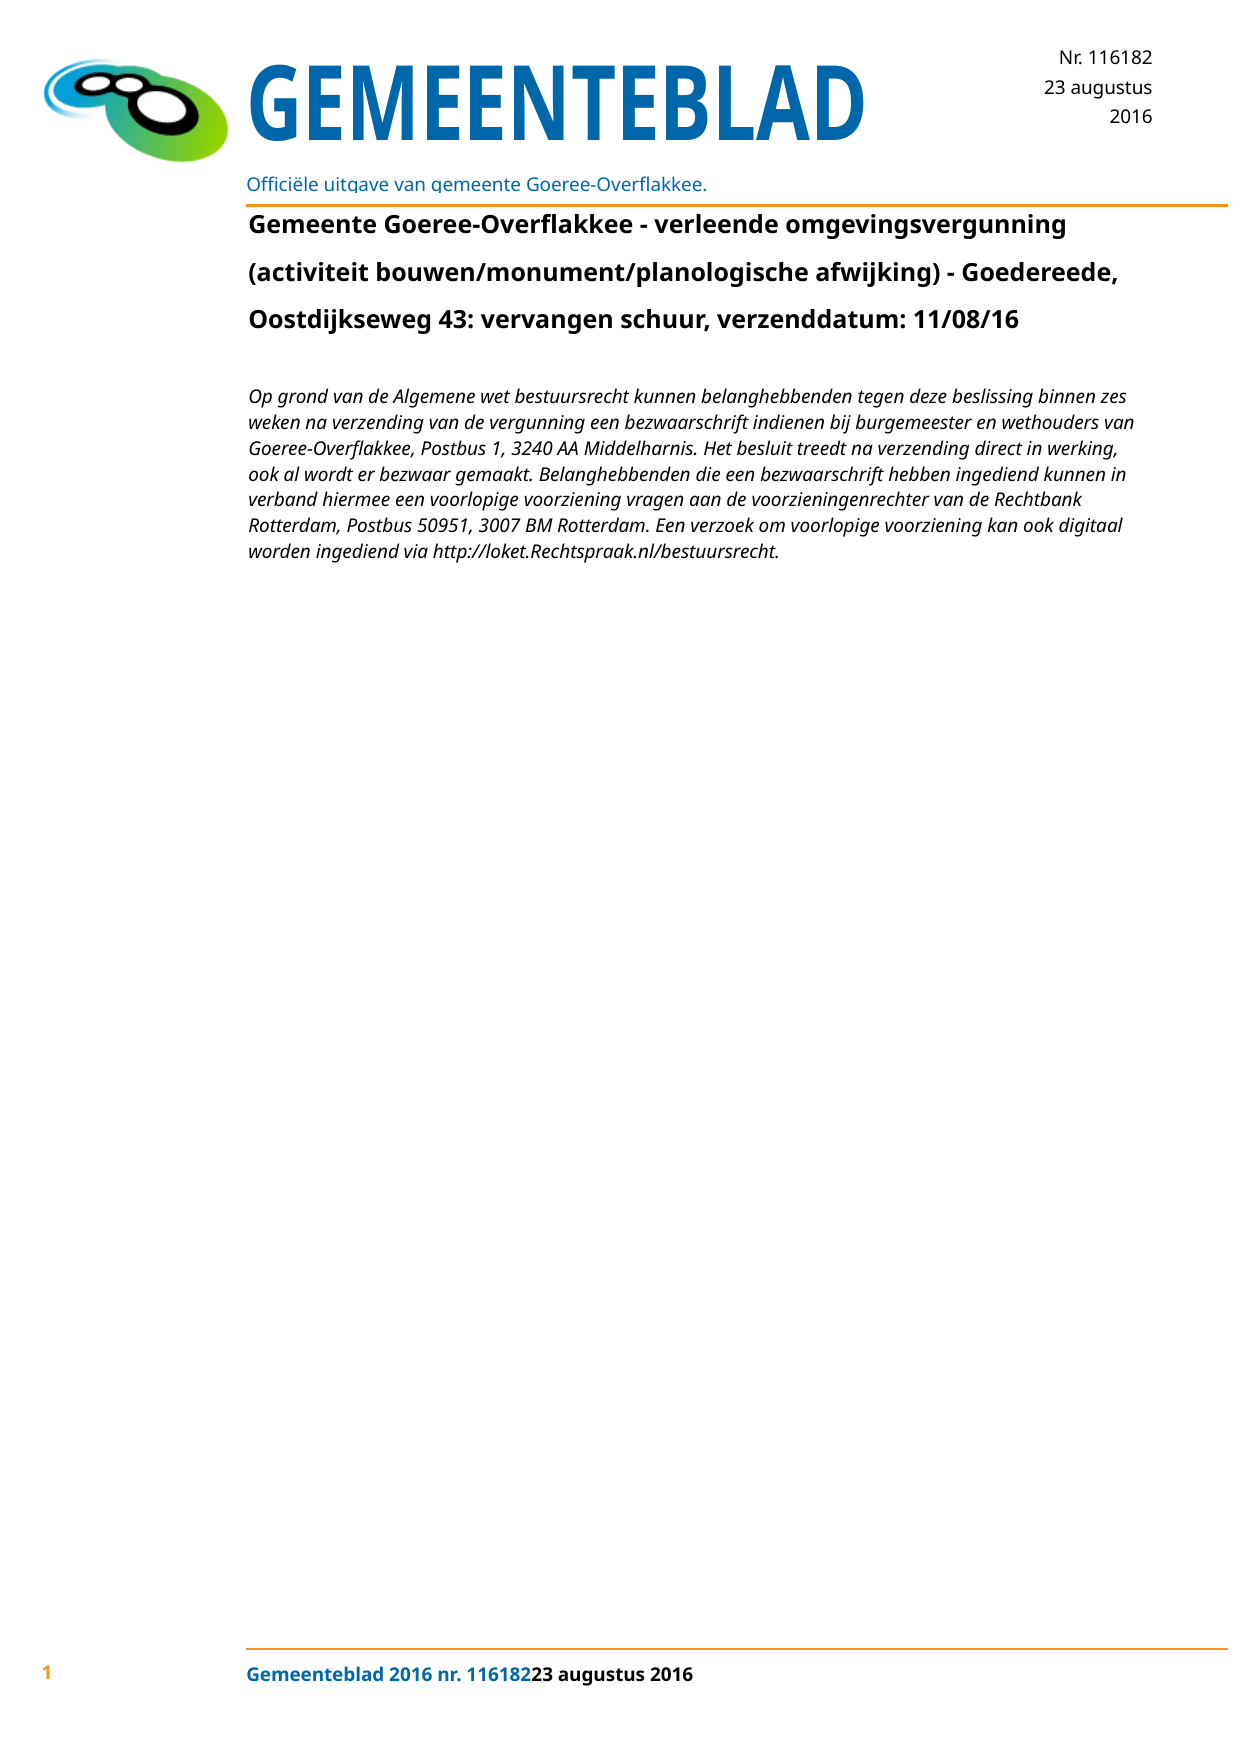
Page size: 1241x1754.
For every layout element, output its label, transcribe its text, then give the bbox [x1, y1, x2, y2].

text Gemeente Goeree-Overflakkee - verleende omgevingsvergunning (activiteit bouwen/monument/planologische afwijking) - Goedereede, Oostdijkseweg 43: vervangen schuur, verzenddatum: 11/08/16 [248, 207, 1152, 336]
picture [41, 47, 231, 172]
text Op grond van de Algemene wet bestuursrecht kunnen belanghebbenden tegen deze beslissing binnen zes weken na verzending van de vergunning een bezwaarschrift indienen bij burgemeester en wethouders van Goeree-Overflakkee, Postbus 1, 3240 AA Middelharnis. Het besluit treedt na verzending direct in werking, ook al wordt er bezwaar gemaakt. Belanghebbenden die een bezwaarschrift hebben ingediend kunnen in verband hiermee een voorlopige voorziening vragen aan de voorzieningenrechter van de Rechtbank Rotterdam, Postbus 50951, 3007 BM Rotterdam. Een verzoek om voorlopige voorziening kan ook digitaal worden ingediend via http://loket.Rechtspraak.nl/bestuursrecht. [248, 384, 1152, 564]
